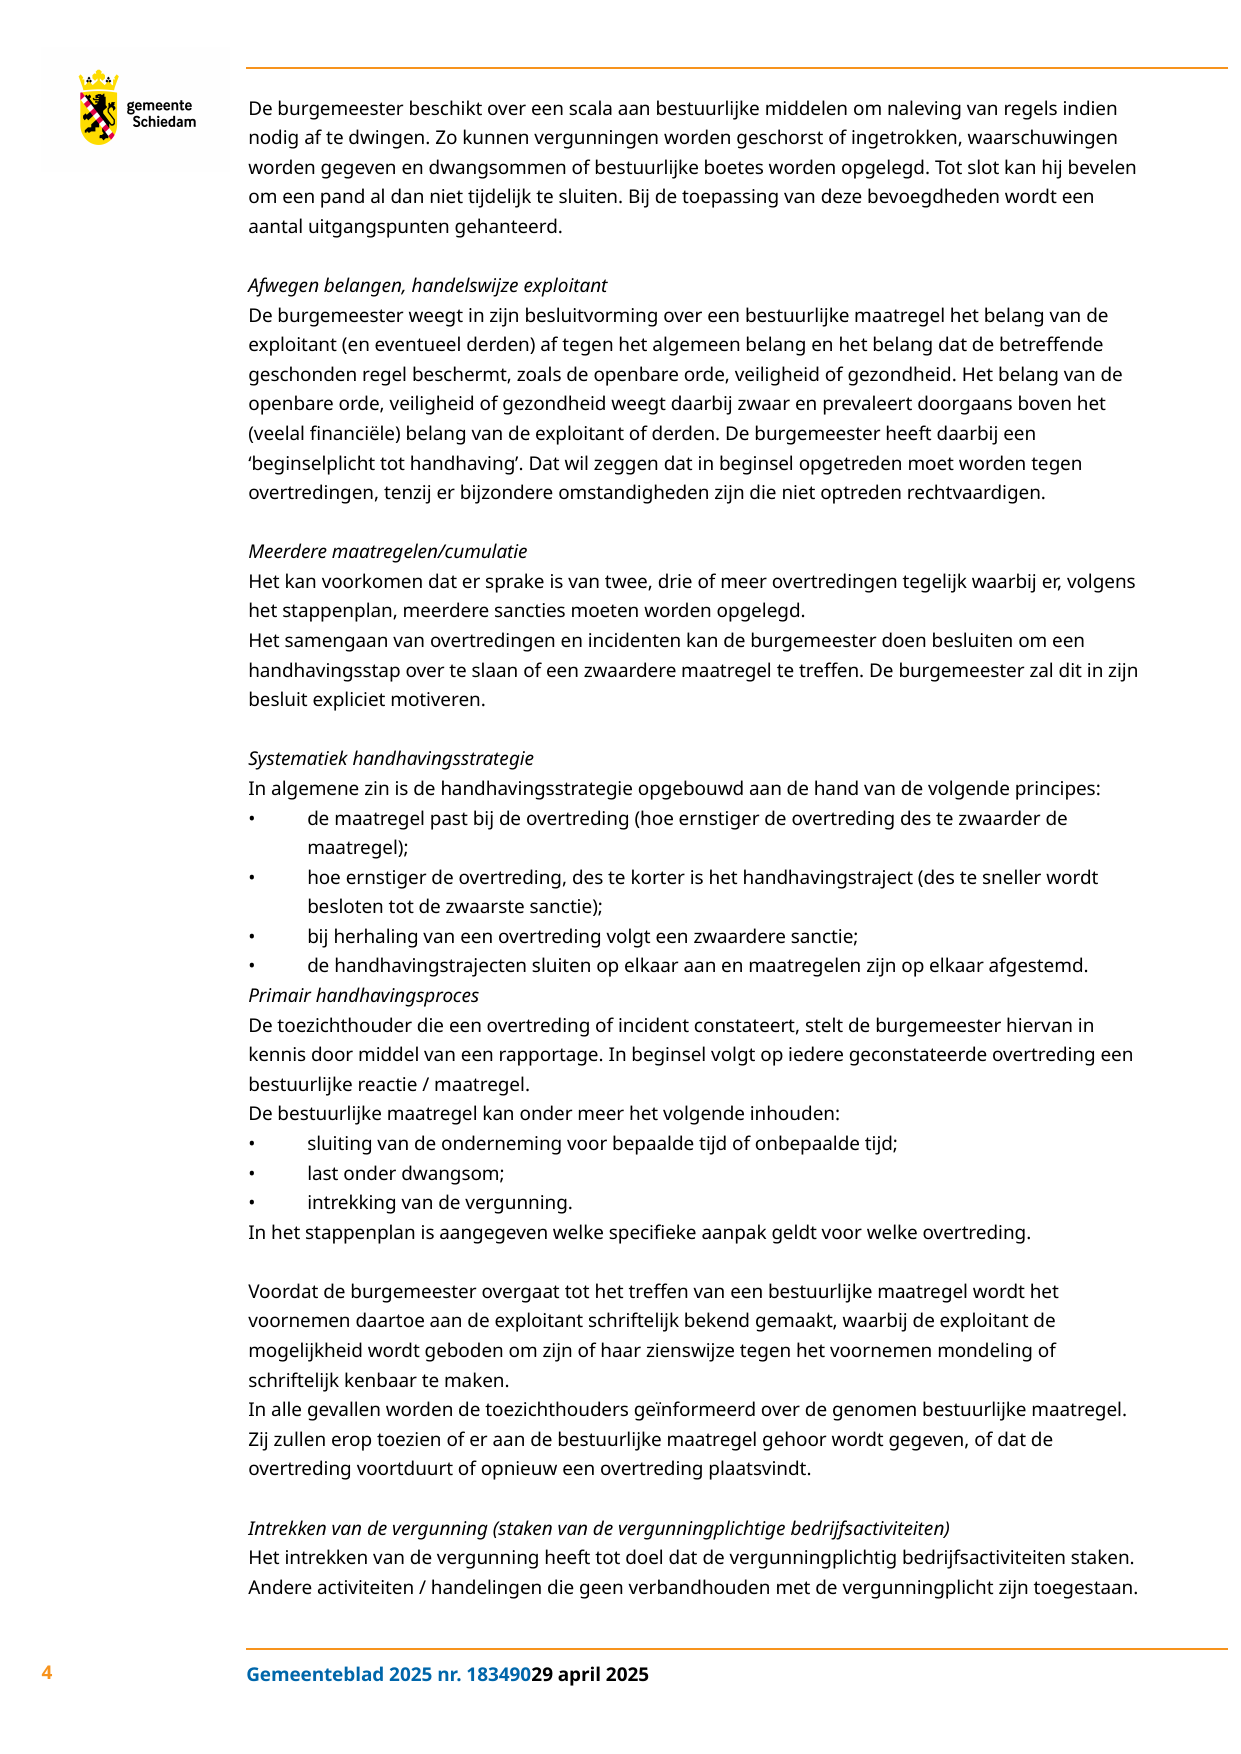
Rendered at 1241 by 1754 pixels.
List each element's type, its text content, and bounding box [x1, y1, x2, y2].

text Intrekken van de vergunning (staken van de vergunningplichtige bedrijfsactiviteiten) [248, 1515, 1152, 1541]
text Primair handhavingsproces [248, 982, 1152, 1008]
text Afwegen belangen, handelswijze exploitant [248, 272, 1152, 298]
list sluiting van de onderneming voor bepaalde tijd of onbepaalde tijd; [248, 1130, 1152, 1156]
picture [41, 47, 231, 172]
text De burgemeester weegt in zijn besluitvorming over een bestuurlijke maatregel het belang van de exploitant (en eventueel derden) af tegen het algemeen belang en het belang dat de betreffende geschonden regel beschermt, zoals de openbare orde, veiligheid of gezondheid. Het belang van de openbare orde, veiligheid of gezondheid weegt daarbij zwaar en prevaleert doorgaans boven het (veelal financiële) belang van de exploitant of derden. De burgemeester heeft daarbij een ‘beginselplicht tot handhaving’. Dat wil zeggen dat in beginsel opgetreden moet worden tegen overtredingen, tenzij er bijzondere omstandigheden zijn die niet optreden rechtvaardigen. [248, 302, 1152, 505]
text De burgemeester beschikt over een scala aan bestuurlijke middelen om naleving van regels indien nodig af te dwingen. Zo kunnen vergunningen worden geschorst of ingetrokken, waarschuwingen worden gegeven en dwangsommen of bestuurlijke boetes worden opgelegd. Tot slot kan hij bevelen om een pand al dan niet tijdelijk te sluiten. Bij de toepassing van deze bevoegdheden wordt een aantal uitgangspunten gehanteerd. [248, 95, 1152, 239]
text In alle gevallen worden de toezichthouders geïnformeerd over de genomen bestuurlijke maatregel. Zij zullen erop toezien of er aan de bestuurlijke maatregel gehoor wordt gegeven, of dat de overtreding voortduurt of opnieuw een overtreding plaatsvindt. [248, 1396, 1152, 1481]
list hoe ernstiger de overtreding, des te korter is het handhavingstraject (des te sneller wordt besloten tot de zwaarste sanctie); [248, 864, 1152, 919]
text De bestuurlijke maatregel kan onder meer het volgende inhouden: [248, 1101, 1152, 1126]
list de maatregel past bij de overtreding (hoe ernstiger de overtreding des te zwaarder de maatregel); [248, 805, 1152, 860]
text In het stappenplan is aangegeven welke specifieke aanpak geldt voor welke overtreding. [248, 1219, 1152, 1245]
list intrekking van de vergunning. [248, 1189, 1152, 1215]
text In algemene zin is de handhavingsstrategie opgebouwd aan de hand van de volgende principes: [248, 775, 1152, 801]
text Meerdere maatregelen/cumulatie [248, 538, 1152, 564]
list last onder dwangsom; [248, 1160, 1152, 1186]
list de handhavingstrajecten sluiten op elkaar aan en maatregelen zijn op elkaar afgestemd. [248, 953, 1152, 978]
text Voordat de burgemeester overgaat tot het treffen van een bestuurlijke maatregel wordt het voornemen daartoe aan de exploitant schriftelijk bekend gemaakt, waarbij de exploitant de mogelijkheid wordt geboden om zijn of haar zienswijze tegen het voornemen mondeling of schriftelijk kenbaar te maken. [248, 1278, 1152, 1393]
text Systematiek handhavingsstrategie [248, 746, 1152, 771]
text Het intrekken van de vergunning heeft tot doel dat de vergunningplichtig bedrijfsactiviteiten staken. Andere activiteiten / handelingen die geen verbandhouden met de vergunningplicht zijn toegestaan. [248, 1544, 1152, 1600]
text Het kan voorkomen dat er sprake is van twee, drie of meer overtredingen tegelijk waarbij er, volgens het stappenplan, meerdere sancties moeten worden opgelegd. [248, 568, 1152, 623]
list bij herhaling van een overtreding volgt een zwaardere sanctie; [248, 923, 1152, 949]
text De toezichthouder die een overtreding of incident constateert, stelt de burgemeester hiervan in kennis door middel van een rapportage. In beginsel volgt op iedere geconstateerde overtreding een bestuurlijke reactie / maatregel. [248, 1012, 1152, 1097]
text Het samengaan van overtredingen en incidenten kan de burgemeester doen besluiten om een handhavingsstap over te slaan of een zwaardere maatregel te treffen. De burgemeester zal dit in zijn besluit expliciet motiveren. [248, 627, 1152, 712]
